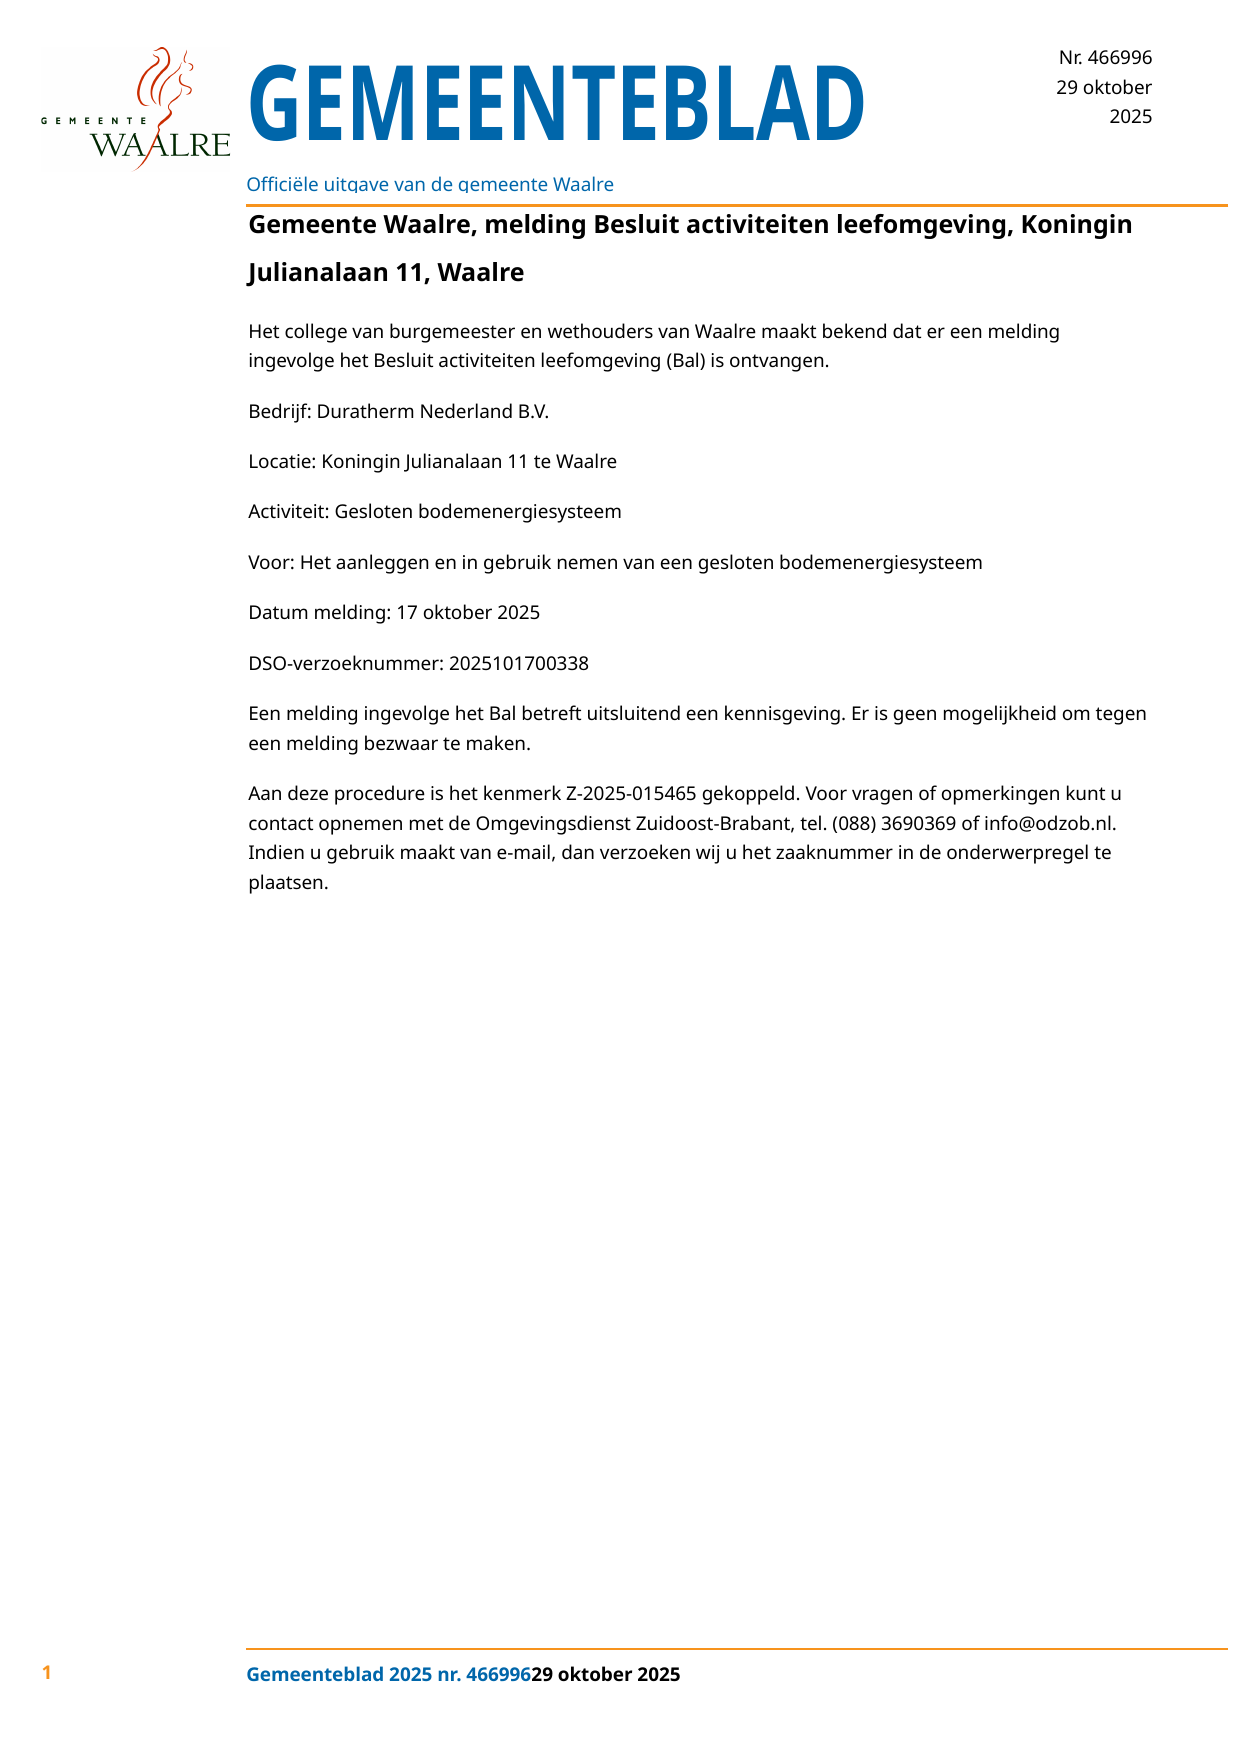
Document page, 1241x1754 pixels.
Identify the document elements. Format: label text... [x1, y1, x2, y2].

text Bedrijf: Duratherm Nederland B.V. [248, 398, 1152, 424]
picture [41, 47, 231, 172]
text Aan deze procedure is het kenmerk Z-2025-015465 gekoppeld. Voor vragen of opmerkingen kunt u contact opnemen met de Omgevingsdienst Zuidoost-Brabant, tel. (088) 3690369 of info@odzob.nl. Indien u gebruik maakt van e-mail, dan verzoeken wij u het zaaknummer in de onderwerpregel te plaatsen. [248, 780, 1152, 895]
text Gemeente Waalre, melding Besluit activiteiten leefomgeving, Koningin Julianalaan 11, Waalre [248, 207, 1152, 288]
text Datum melding: 17 oktober 2025 [248, 599, 1152, 625]
text DSO-verzoeknummer: 2025101700338 [248, 650, 1152, 676]
text Een melding ingevolge het Bal betreft uitsluitend een kennisgeving. Er is geen mogelijkheid om tegen een melding bezwaar te maken. [248, 700, 1152, 756]
text Activiteit: Gesloten bodemenergiesysteem [248, 499, 1152, 524]
text Het college van burgemeester en wethouders van Waalre maakt bekend dat er een melding ingevolge het Besluit activiteiten leefomgeving (Bal) is ontvangen. [248, 318, 1152, 373]
text Locatie: Koningin Julianalaan 11 te Waalre [248, 448, 1152, 474]
text Voor: Het aanleggen en in gebruik nemen van een gesloten bodemenergiesysteem [248, 549, 1152, 575]
